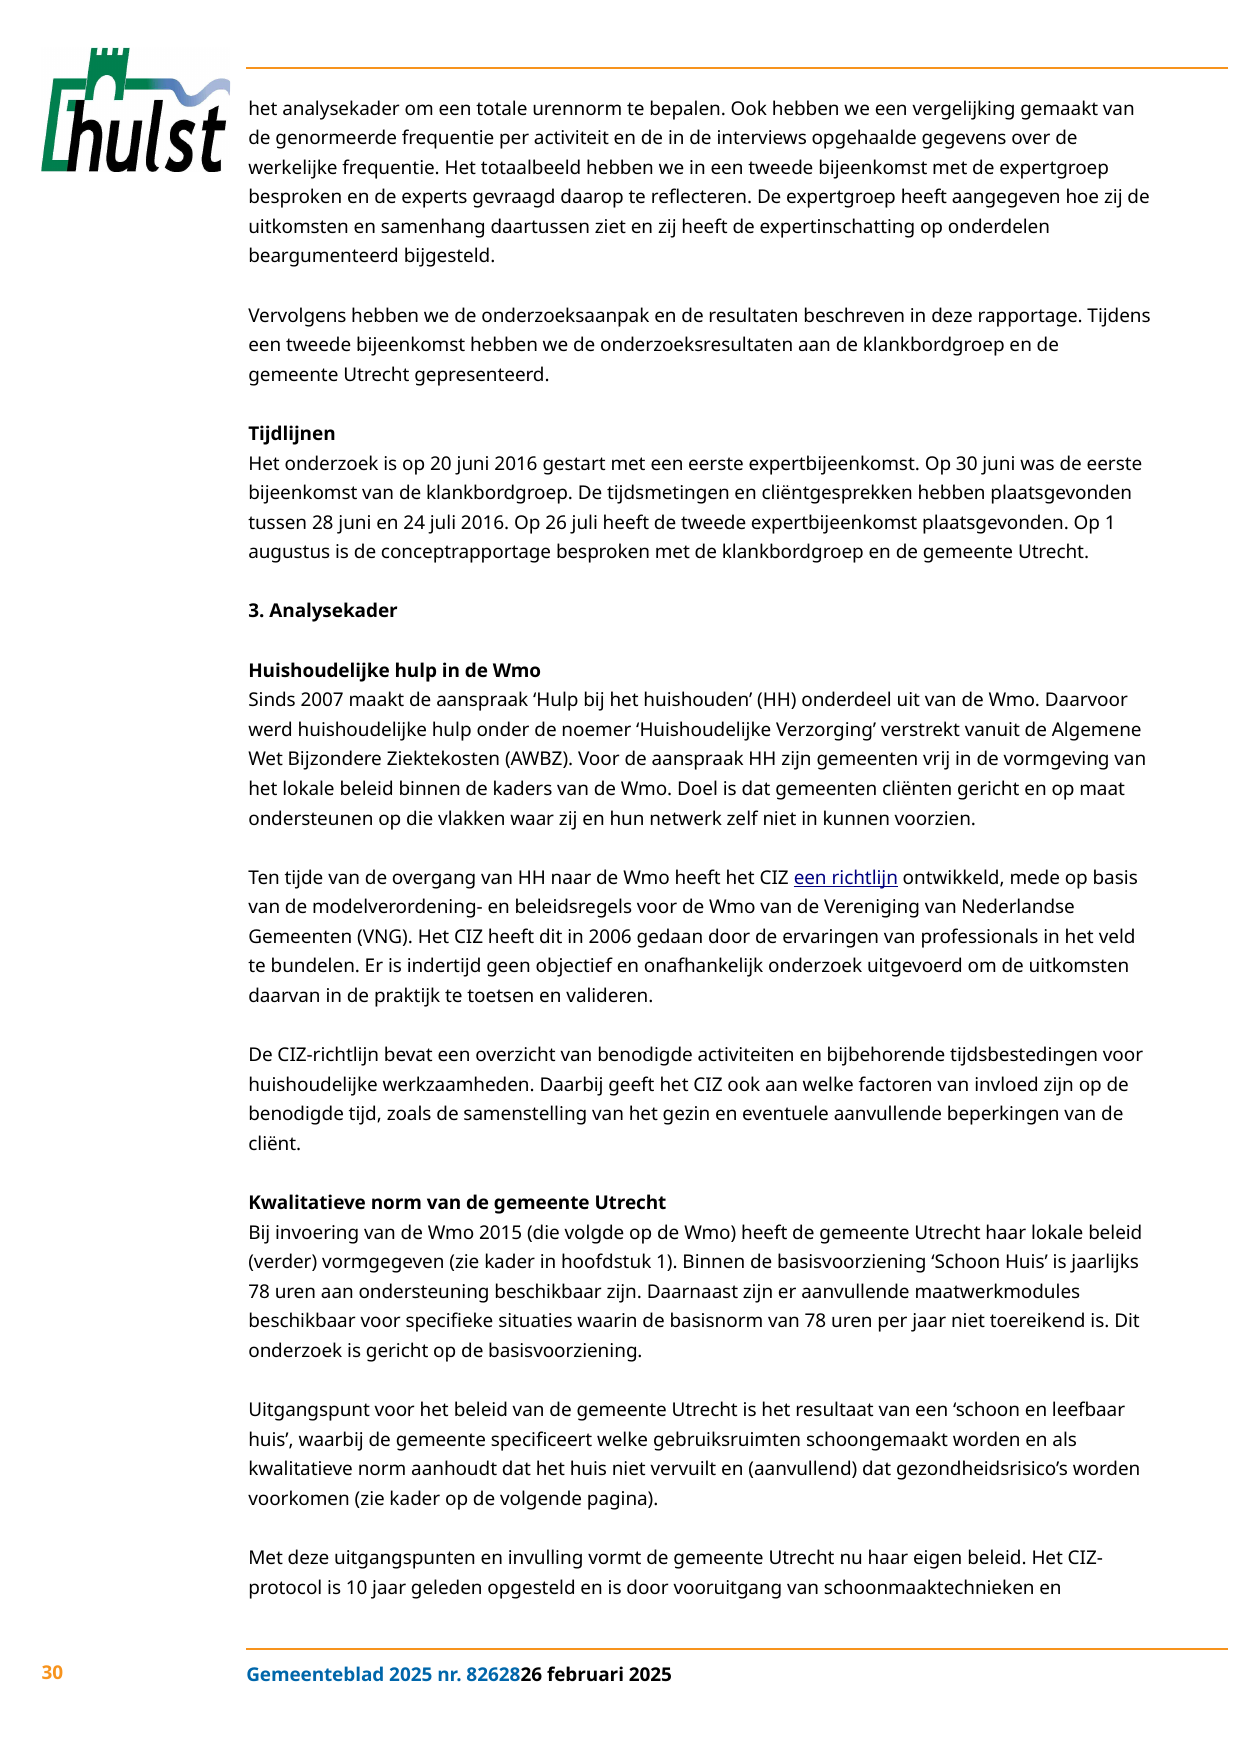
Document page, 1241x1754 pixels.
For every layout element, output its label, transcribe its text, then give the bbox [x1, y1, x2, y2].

text Bij invoering van de Wmo 2015 (die volgde op de Wmo) heeft de gemeente Utrecht haar lokale beleid (verder) vormgegeven (zie kader in hoofdstuk 1). Binnen de basisvoorziening ‘Schoon Huis’ is jaarlijks 78 uren aan ondersteuning beschikbaar zijn. Daarnaast zijn er aanvullende maatwerkmodules beschikbaar voor specifieke situaties waarin de basisnorm van 78 uren per jaar niet toereikend is. Dit onderzoek is gericht op de basisvoorziening. [248, 1219, 1152, 1363]
text Ten tijde van de overgang van HH naar de Wmo heeft het CIZ een richtlijn ontwikkeld, mede op basis van de modelverordening- en beleidsregels voor de Wmo van de Vereniging van Nederlandse Gemeenten (VNG). Het CIZ heeft dit in 2006 gedaan door de ervaringen van professionals in het veld te bundelen. Er is indertijd geen objectief en onafhankelijk onderzoek uitgevoerd om de uitkomsten daarvan in de praktijk te toetsen en valideren. [248, 864, 1152, 1008]
text Tijdlijnen [248, 420, 1152, 446]
text het analysekader om een totale urennorm te bepalen. Ook hebben we een vergelijking gemaakt van de genormeerde frequentie per activiteit en de in de interviews opgehaalde gegevens over de werkelijke frequentie. Het totaalbeeld hebben we in een tweede bijeenkomst met de expertgroep besproken en de experts gevraagd daarop te reflecteren. De expertgroep heeft aangegeven hoe zij de uitkomsten en samenhang daartussen ziet en zij heeft de expertinschatting op onderdelen beargumenteerd bijgesteld. [248, 95, 1152, 268]
text Met deze uitgangspunten en invulling vormt de gemeente Utrecht nu haar eigen beleid. Het CIZ-protocol is 10 jaar geleden opgesteld en is door vooruitgang van schoonmaaktechnieken en [248, 1544, 1152, 1600]
text Huishoudelijke hulp in de Wmo [248, 657, 1152, 683]
picture [41, 47, 231, 172]
text Uitgangspunt voor het beleid van de gemeente Utrecht is het resultaat van een ‘schoon en leefbaar huis’, waarbij de gemeente specificeert welke gebruiksruimten schoongemaakt worden en als kwalitatieve norm aanhoudt dat het huis niet vervuilt en (aanvullend) dat gezondheidsrisico’s worden voorkomen (zie kader op de volgende pagina). [248, 1396, 1152, 1511]
text Sinds 2007 maakt de aanspraak ‘Hulp bij het huishouden’ (HH) onderdeel uit van de Wmo. Daarvoor werd huishoudelijke hulp onder de noemer ‘Huishoudelijke Verzorging’ verstrekt vanuit de Algemene Wet Bijzondere Ziektekosten (AWBZ). Voor de aanspraak HH zijn gemeenten vrij in de vormgeving van het lokale beleid binnen de kaders van de Wmo. Doel is dat gemeenten cliënten gericht en op maat ondersteunen op die vlakken waar zij en hun netwerk zelf niet in kunnen voorzien. [248, 686, 1152, 831]
text De CIZ-richtlijn bevat een overzicht van benodigde activiteiten en bijbehorende tijdsbestedingen voor huishoudelijke werkzaamheden. Daarbij geeft het CIZ ook aan welke factoren van invloed zijn op de benodigde tijd, zoals de samenstelling van het gezin en eventuele aanvullende beperkingen van de cliënt. [248, 1041, 1152, 1156]
text Vervolgens hebben we de onderzoeksaanpak en de resultaten beschreven in deze rapportage. Tijdens een tweede bijeenkomst hebben we de onderzoeksresultaten aan de klankbordgroep en de gemeente Utrecht gepresenteerd. [248, 302, 1152, 387]
text Het onderzoek is op 20 juni 2016 gestart met een eerste expertbijeenkomst. Op 30 juni was de eerste bijeenkomst van de klankbordgroep. De tijdsmetingen en cliëntgesprekken hebben plaatsgevonden tussen 28 juni en 24 juli 2016. Op 26 juli heeft de tweede expertbijeenkomst plaatsgevonden. Op 1 augustus is de conceptrapportage besproken met de klankbordgroep en de gemeente Utrecht. [248, 450, 1152, 564]
text 3. Analysekader [248, 598, 1152, 623]
text Kwalitatieve norm van de gemeente Utrecht [248, 1189, 1152, 1215]
